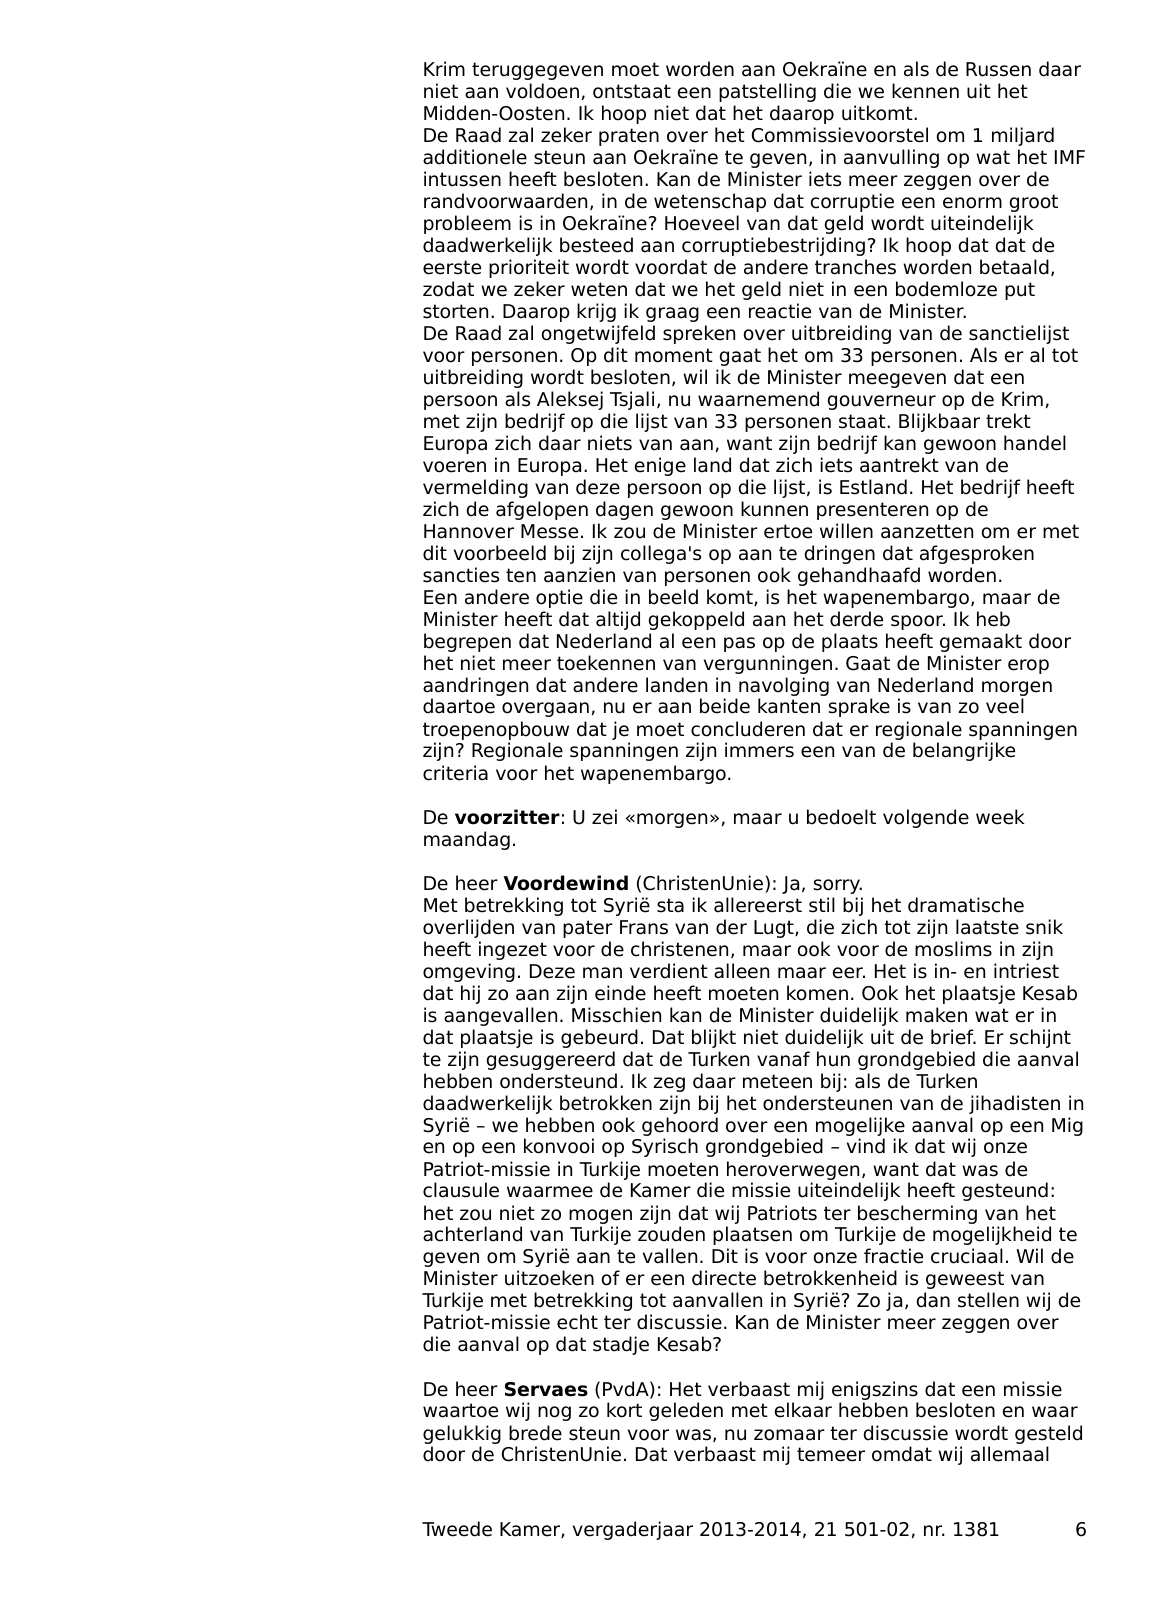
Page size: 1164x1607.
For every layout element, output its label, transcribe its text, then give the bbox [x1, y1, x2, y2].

text Een andere optie die in beeld komt, is het wapenembargo, maar de Minister heeft dat altijd gekoppeld aan het derde spoor. Ik heb begrepen dat Nederland al een pas op de plaats heeft gemaakt door het niet meer toekennen van vergunningen. Gaat de Minister erop aandringen dat andere landen in navolging van Nederland morgen daartoe overgaan, nu er aan beide kanten sprake is van zo veel troepenopbouw dat je moet concluderen dat er regionale spanningen zijn? Regionale spanningen zijn immers een van de belangrijke criteria voor het wapenembargo. [422, 587, 1087, 784]
text Krim teruggegeven moet worden aan Oekraïne en als de Russen daar niet aan voldoen, ontstaat een patstelling die we kennen uit het Midden-Oosten. Ik hoop niet dat het daarop uitkomt. [422, 59, 1087, 125]
text De voorzitter: U zei «morgen», maar u bedoelt volgende week maandag. [422, 807, 1087, 851]
text De Raad zal ongetwijfeld spreken over uitbreiding van de sanctielijst voor personen. Op dit moment gaat het om 33 personen. Als er al tot uitbreiding wordt besloten, wil ik de Minister meegeven dat een persoon als Aleksej Tsjali, nu waarnemend gouverneur op de Krim, met zijn bedrijf op die lijst van 33 personen staat. Blijkbaar trekt Europa zich daar niets van aan, want zijn bedrijf kan gewoon handel voeren in Europa. Het enige land dat zich iets aantrekt van de vermelding van deze persoon op die lijst, is Estland. Het bedrijf heeft zich de afgelopen dagen gewoon kunnen presenteren op de Hannover Messe. Ik zou de Minister ertoe willen aanzetten om er met dit voorbeeld bij zijn collega's op aan te dringen dat afgesproken sancties ten aanzien van personen ook gehandhaafd worden. [422, 323, 1087, 587]
text De Raad zal zeker praten over het Commissievoorstel om 1 miljard additionele steun aan Oekraïne te geven, in aanvulling op wat het IMF intussen heeft besloten. Kan de Minister iets meer zeggen over de randvoorwaarden, in de wetenschap dat corruptie een enorm groot probleem is in Oekraïne? Hoeveel van dat geld wordt uiteindelijk daadwerkelijk besteed aan corruptiebestrijding? Ik hoop dat dat de eerste prioriteit wordt voordat de andere tranches worden betaald, zodat we zeker weten dat we het geld niet in een bodemloze put storten. Daarop krijg ik graag een reactie van de Minister. [422, 125, 1087, 323]
text Met betrekking tot Syrië sta ik allereerst stil bij het dramatische overlijden van pater Frans van der Lugt, die zich tot zijn laatste snik heeft ingezet voor de christenen, maar ook voor de moslims in zijn omgeving. Deze man verdient alleen maar eer. Het is in- en intriest dat hij zo aan zijn einde heeft moeten komen. Ook het plaatsje Kesab is aangevallen. Misschien kan de Minister duidelijk maken wat er in dat plaatsje is gebeurd. Dat blijkt niet duidelijk uit de brief. Er schijnt te zijn gesuggereerd dat de Turken vanaf hun grondgebied die aanval hebben ondersteund. Ik zeg daar meteen bij: als de Turken daadwerkelijk betrokken zijn bij het ondersteunen van de jihadisten in Syrië – we hebben ook gehoord over een mogelijke aanval op een Mig en op een konvooi op Syrisch grondgebied – vind ik dat wij onze Patriot-missie in Turkije moeten heroverwegen, want dat was de clausule waarmee de Kamer die missie uiteindelijk heeft gesteund: het zou niet zo mogen zijn dat wij Patriots ter bescherming van het achterland van Turkije zouden plaatsen om Turkije de mogelijkheid te geven om Syrië aan te vallen. Dit is voor onze fractie cruciaal. Wil de Minister uitzoeken of er een directe betrokkenheid is geweest van Turkije met betrekking tot aanvallen in Syrië? Zo ja, dan stellen wij de Patriot-missie echt ter discussie. Kan de Minister meer zeggen over die aanval op dat stadje Kesab? [422, 895, 1087, 1356]
text De heer Voordewind (ChristenUnie): Ja, sorry. [422, 873, 1087, 895]
text De heer Servaes (PvdA): Het verbaast mij enigszins dat een missie waartoe wij nog zo kort geleden met elkaar hebben besloten en waar gelukkig brede steun voor was, nu zomaar ter discussie wordt gesteld door de ChristenUnie. Dat verbaast mij temeer omdat wij allemaal [422, 1378, 1087, 1466]
